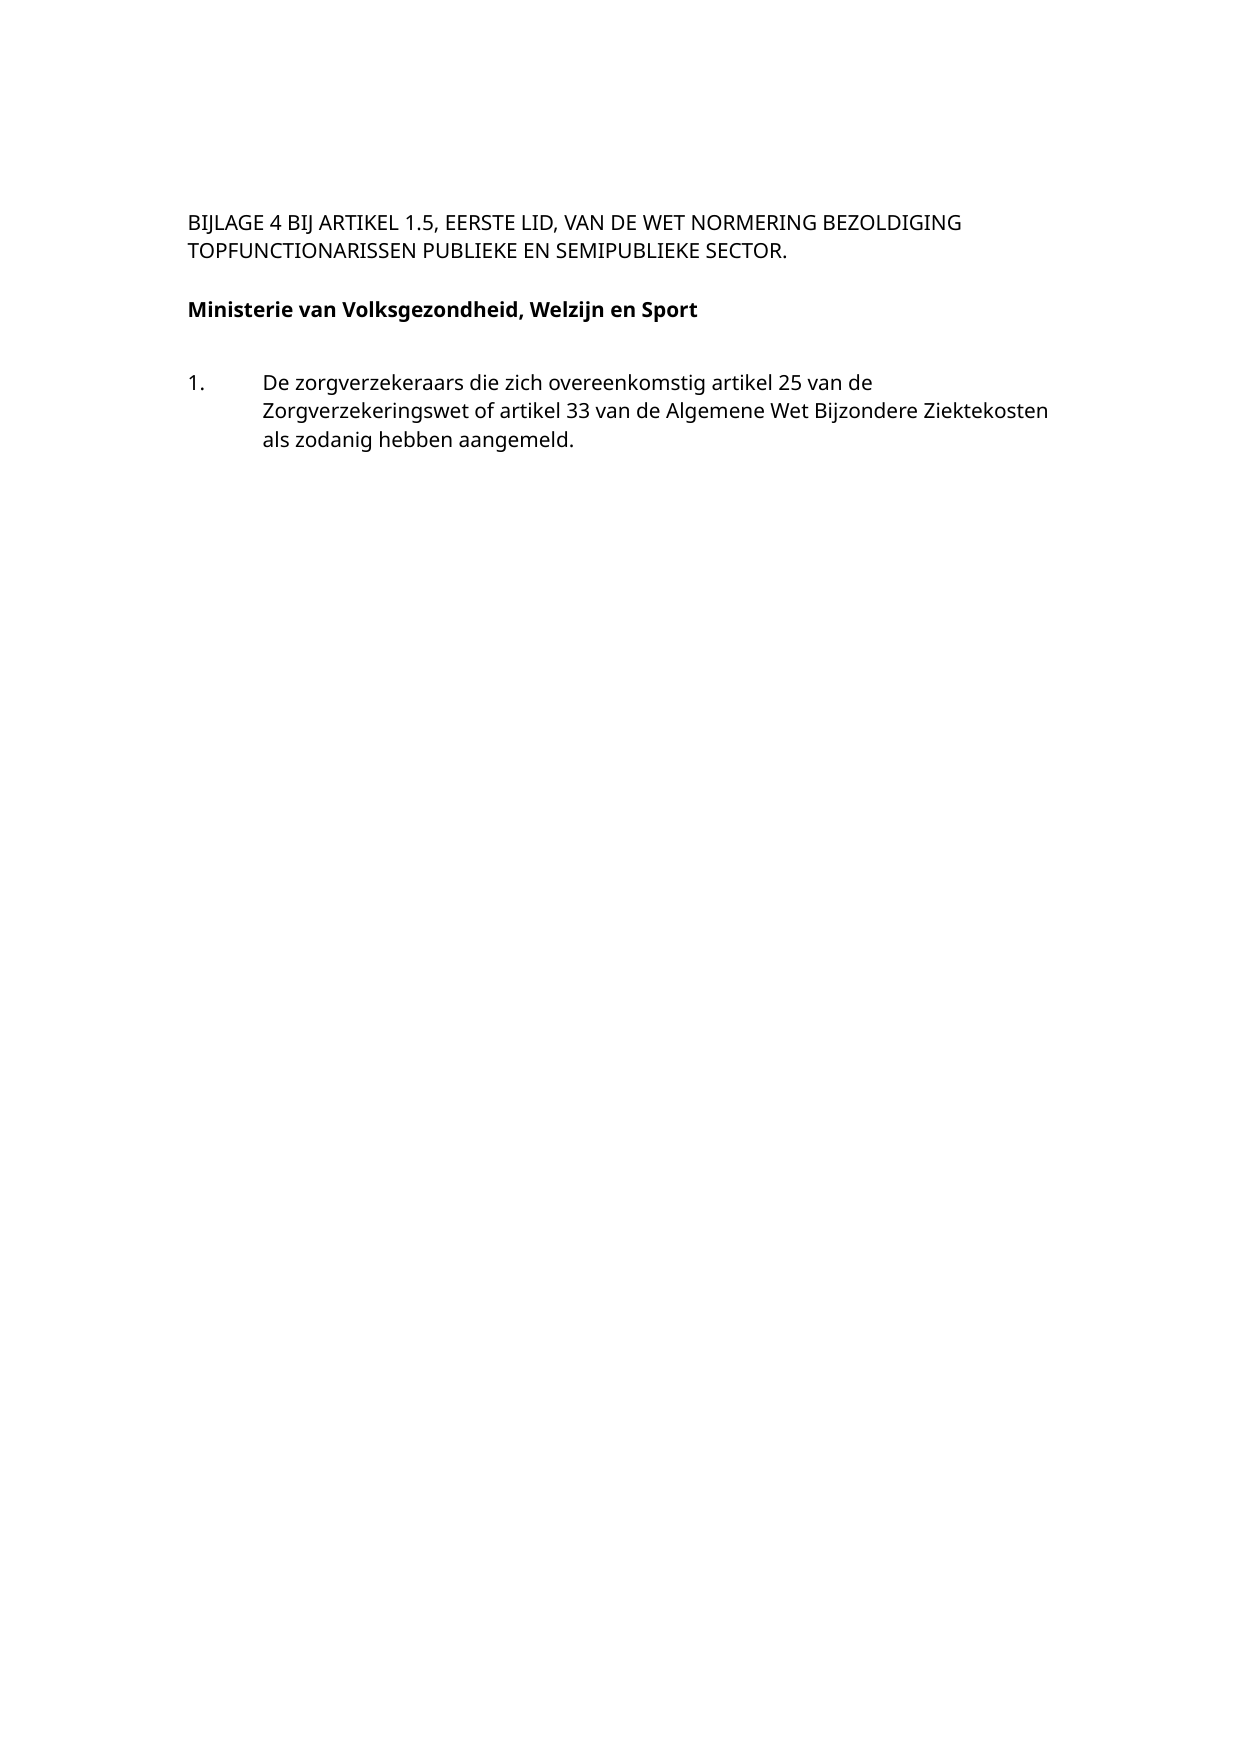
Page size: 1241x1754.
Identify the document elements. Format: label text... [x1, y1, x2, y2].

text Ministerie van Volksgezondheid, Welzijn en Sport [187, 295, 1053, 323]
subtitle BIJLAGE 4 BIJ ARTIKEL 1.5, EERSTE LID, VAN DE WET NORMERING BEZOLDIGING TOPFUNCTIONARISSEN PUBLIEKE EN SEMIPUBLIEKE SECTOR. [187, 208, 1053, 265]
list De zorgverzekeraars die zich overeenkomstig artikel 25 van de Zorgverzekeringswet of artikel 33 van de Algemene Wet Bijzondere Ziektekosten als zodanig hebben aangemeld. [187, 368, 1053, 453]
